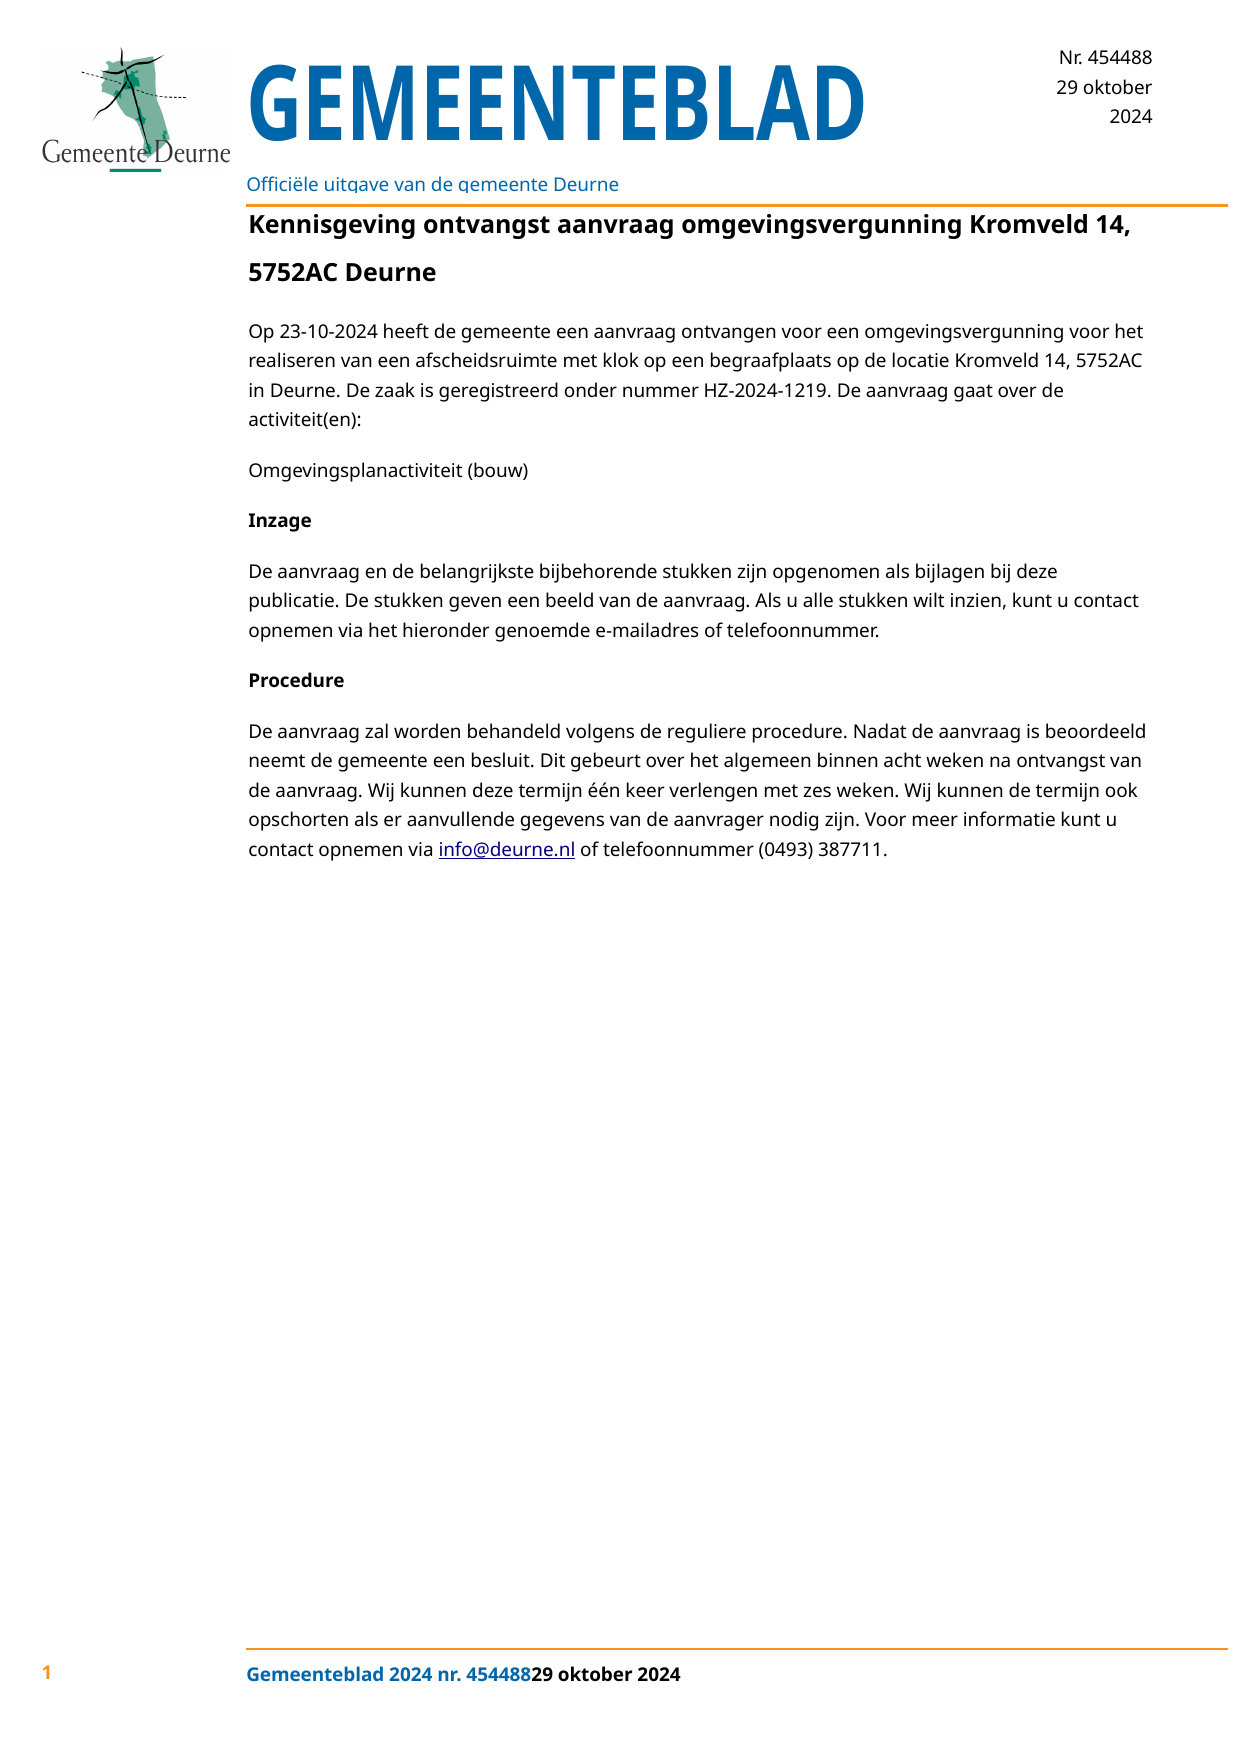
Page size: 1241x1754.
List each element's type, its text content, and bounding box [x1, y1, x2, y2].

text Op 23-10-2024 heeft de gemeente een aanvraag ontvangen voor een omgevingsvergunning voor het realiseren van een afscheidsruimte met klok op een begraafplaats op de locatie Kromveld 14, 5752AC in Deurne. De zaak is geregistreerd onder nummer HZ-2024-1219. De aanvraag gaat over de activiteit(en): [248, 318, 1152, 432]
text Kennisgeving ontvangst aanvraag omgevingsvergunning Kromveld 14, 5752AC Deurne [248, 207, 1152, 288]
text De aanvraag zal worden behandeld volgens de reguliere procedure. Nadat de aanvraag is beoordeeld neemt de gemeente een besluit. Dit gebeurt over het algemeen binnen acht weken na ontvangst van de aanvraag. Wij kunnen deze termijn één keer verlengen met zes weken. Wij kunnen de termijn ook opschorten als er aanvullende gegevens van de aanvrager nodig zijn. Voor meer informatie kunt u contact opnemen via info@deurne.nl of telefoonnummer (0493) 387711. [248, 718, 1152, 862]
picture [41, 47, 231, 172]
text Procedure [248, 667, 1152, 693]
text Omgevingsplanactiviteit (bouw) [248, 457, 1152, 483]
text Inzage [248, 507, 1152, 533]
text De aanvraag en de belangrijkste bijbehorende stukken zijn opgenomen als bijlagen bij deze publicatie. De stukken geven een beeld van de aanvraag. Als u alle stukken wilt inzien, kunt u contact opnemen via het hieronder genoemde e-mailadres of telefoonnummer. [248, 558, 1152, 643]
